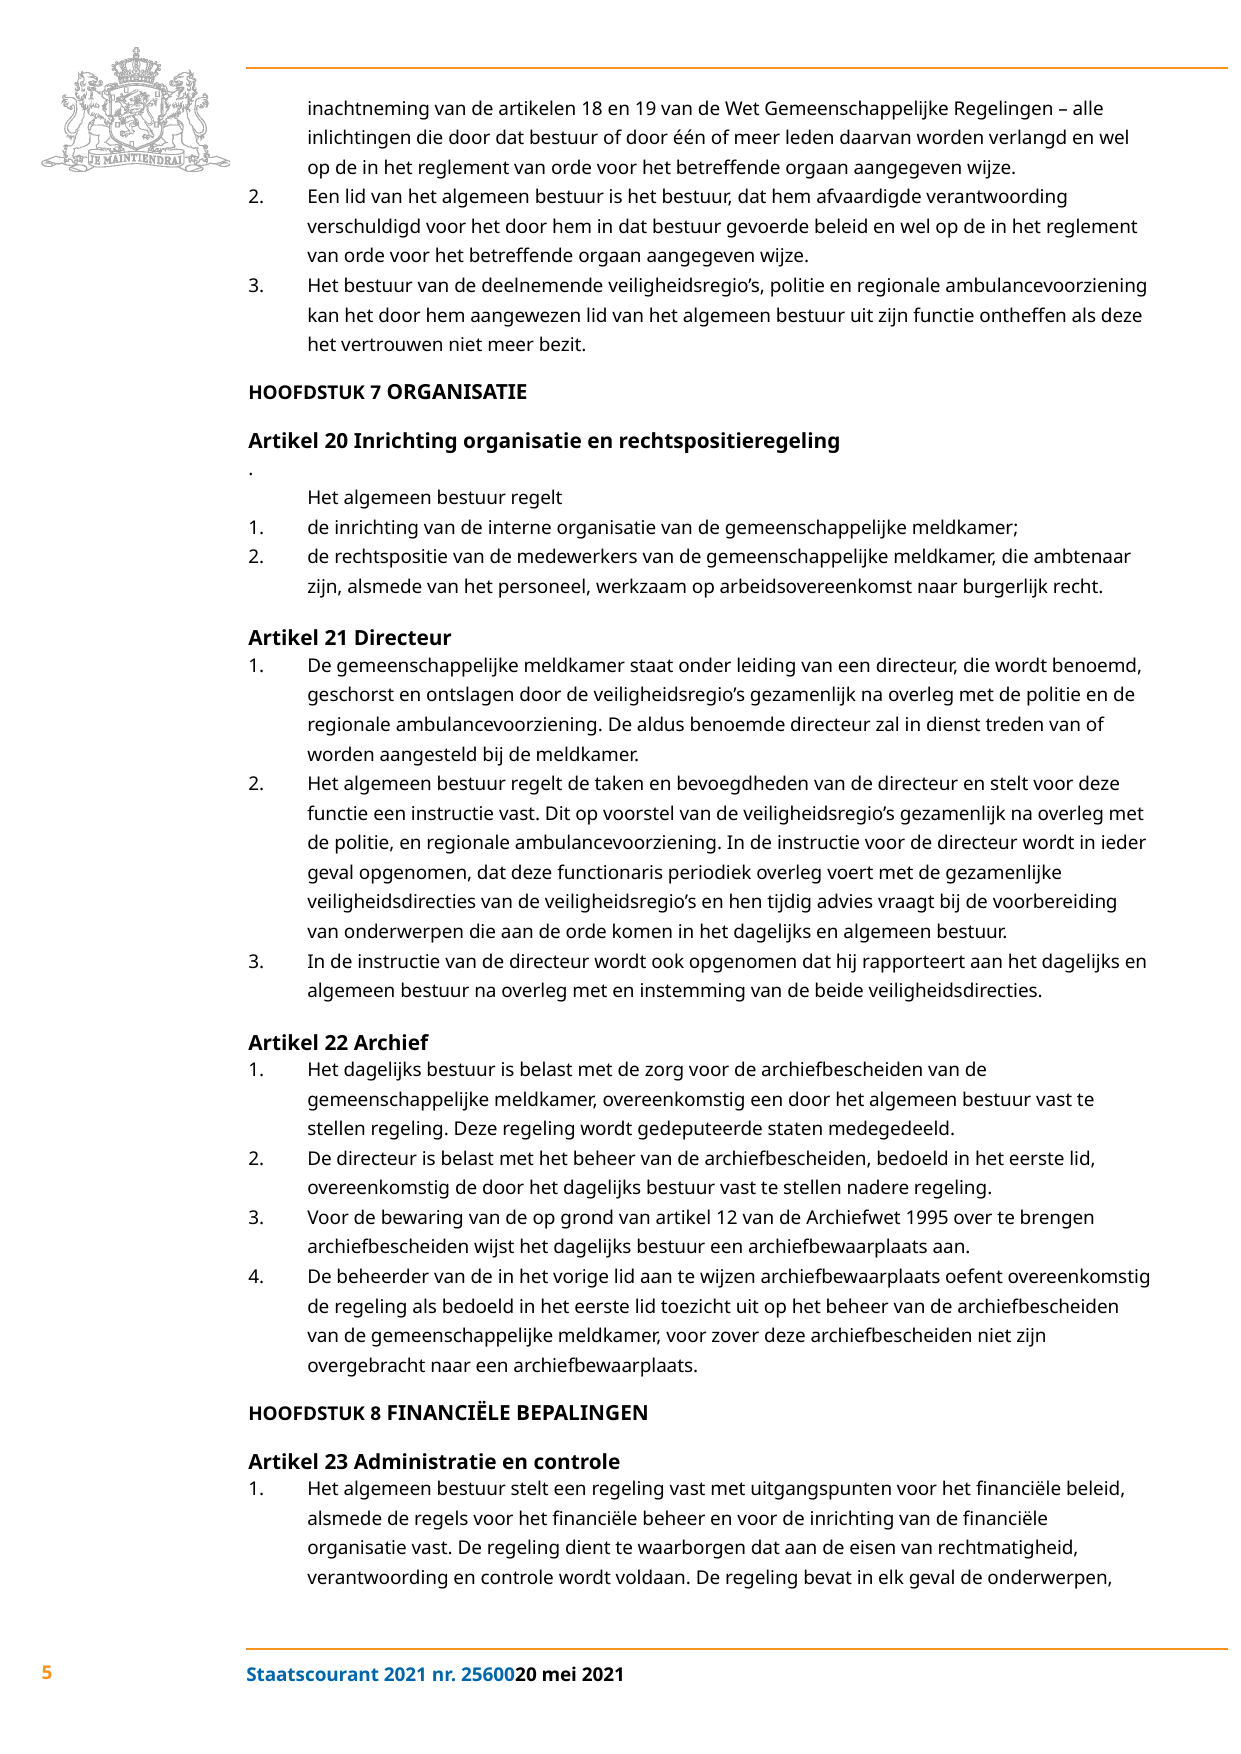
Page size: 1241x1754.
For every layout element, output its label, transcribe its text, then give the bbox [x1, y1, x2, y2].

text HOOFDSTUK 8 FINANCIËLE BEPALINGEN [248, 1398, 1152, 1426]
list inachtneming van de artikelen 18 en 19 van de Wet Gemeenschappelijke Regelingen – alle inlichtingen die door dat bestuur of door één of meer leden daarvan worden verlangd en wel op de in het reglement van orde voor het betreffende orgaan aangegeven wijze. [248, 95, 1152, 180]
list Het algemeen bestuur stelt een regeling vast met uitgangspunten voor het financiële beleid, alsmede de regels voor het financiële beheer en voor de inrichting van de financiële organisatie vast. De regeling dient te waarborgen dat aan de eisen van rechtmatigheid, verantwoording en controle wordt voldaan. De regeling bevat in elk geval de onderwerpen, [248, 1475, 1152, 1590]
list In de instructie van de directeur wordt ook opgenomen dat hij rapporteert aan het dagelijks en algemeen bestuur na overleg met en instemming van de beide veiligheidsdirecties. [248, 948, 1152, 1003]
list De directeur is belast met het beheer van de archiefbescheiden, bedoeld in het eerste lid, overeenkomstig de door het dagelijks bestuur vast te stellen nadere regeling. [248, 1145, 1152, 1200]
list Een lid van het algemeen bestuur is het bestuur, dat hem afvaardigde verantwoording verschuldigd voor het door hem in dat bestuur gevoerde beleid en wel op de in het reglement van orde voor het betreffende orgaan aangegeven wijze. [248, 183, 1152, 268]
list de inrichting van de interne organisatie van de gemeenschappelijke meldkamer; [248, 514, 1152, 540]
text Artikel 23 Administratie en controle [248, 1447, 1152, 1475]
list Voor de bewaring van de op grond van artikel 12 van de Archiefwet 1995 over te brengen archiefbescheiden wijst het dagelijks bestuur een archiefbewaarplaats aan. [248, 1204, 1152, 1259]
text Artikel 22 Archief [248, 1028, 1152, 1056]
list Het bestuur van de deelnemende veiligheidsregio’s, politie en regionale ambulancevoorziening kan het door hem aangewezen lid van het algemeen bestuur uit zijn functie ontheffen als deze het vertrouwen niet meer bezit. [248, 272, 1152, 357]
text Artikel 20 Inrichting organisatie en rechtspositieregeling [248, 426, 1152, 455]
list Het dagelijks bestuur is belast met de zorg voor de archiefbescheiden van de gemeenschappelijke meldkamer, overeenkomstig een door het algemeen bestuur vast te stellen regeling. Deze regeling wordt gedeputeerde staten medegedeeld. [248, 1056, 1152, 1141]
text HOOFDSTUK 7 ORGANISATIE [248, 377, 1152, 406]
list De beheerder van de in het vorige lid aan te wijzen archiefbewaarplaats oefent overeenkomstig de regeling als bedoeld in het eerste lid toezicht uit op het beheer van de archiefbescheiden van de gemeenschappelijke meldkamer, voor zover deze archiefbescheiden niet zijn overgebracht naar een archiefbewaarplaats. [248, 1263, 1152, 1378]
text Artikel 21 Directeur [248, 623, 1152, 652]
list Het algemeen bestuur regelt [248, 484, 1152, 510]
list Het algemeen bestuur regelt de taken en bevoegdheden van de directeur en stelt voor deze functie een instructie vast. Dit op voorstel van de veiligheidsregio’s gezamenlijk na overleg met de politie, en regionale ambulancevoorziening. In de instructie voor de directeur wordt in ieder geval opgenomen, dat deze functionaris periodiek overleg voert met de gezamenlijke veiligheidsdirecties van de veiligheidsregio’s en hen tijdig advies vraagt bij de voorbereiding van onderwerpen die aan de orde komen in het dagelijks en algemeen bestuur. [248, 770, 1152, 944]
list de rechtspositie van de medewerkers van de gemeenschappelijke meldkamer, die ambtenaar zijn, alsmede van het personeel, werkzaam op arbeidsovereenkomst naar burgerlijk recht. [248, 543, 1152, 599]
picture [41, 47, 231, 172]
list De gemeenschappelijke meldkamer staat onder leiding van een directeur, die wordt benoemd, geschorst en ontslagen door de veiligheidsregio’s gezamenlijk na overleg met de politie en de regionale ambulancevoorziening. De aldus benoemde directeur zal in dienst treden van of worden aangesteld bij de meldkamer. [248, 652, 1152, 766]
